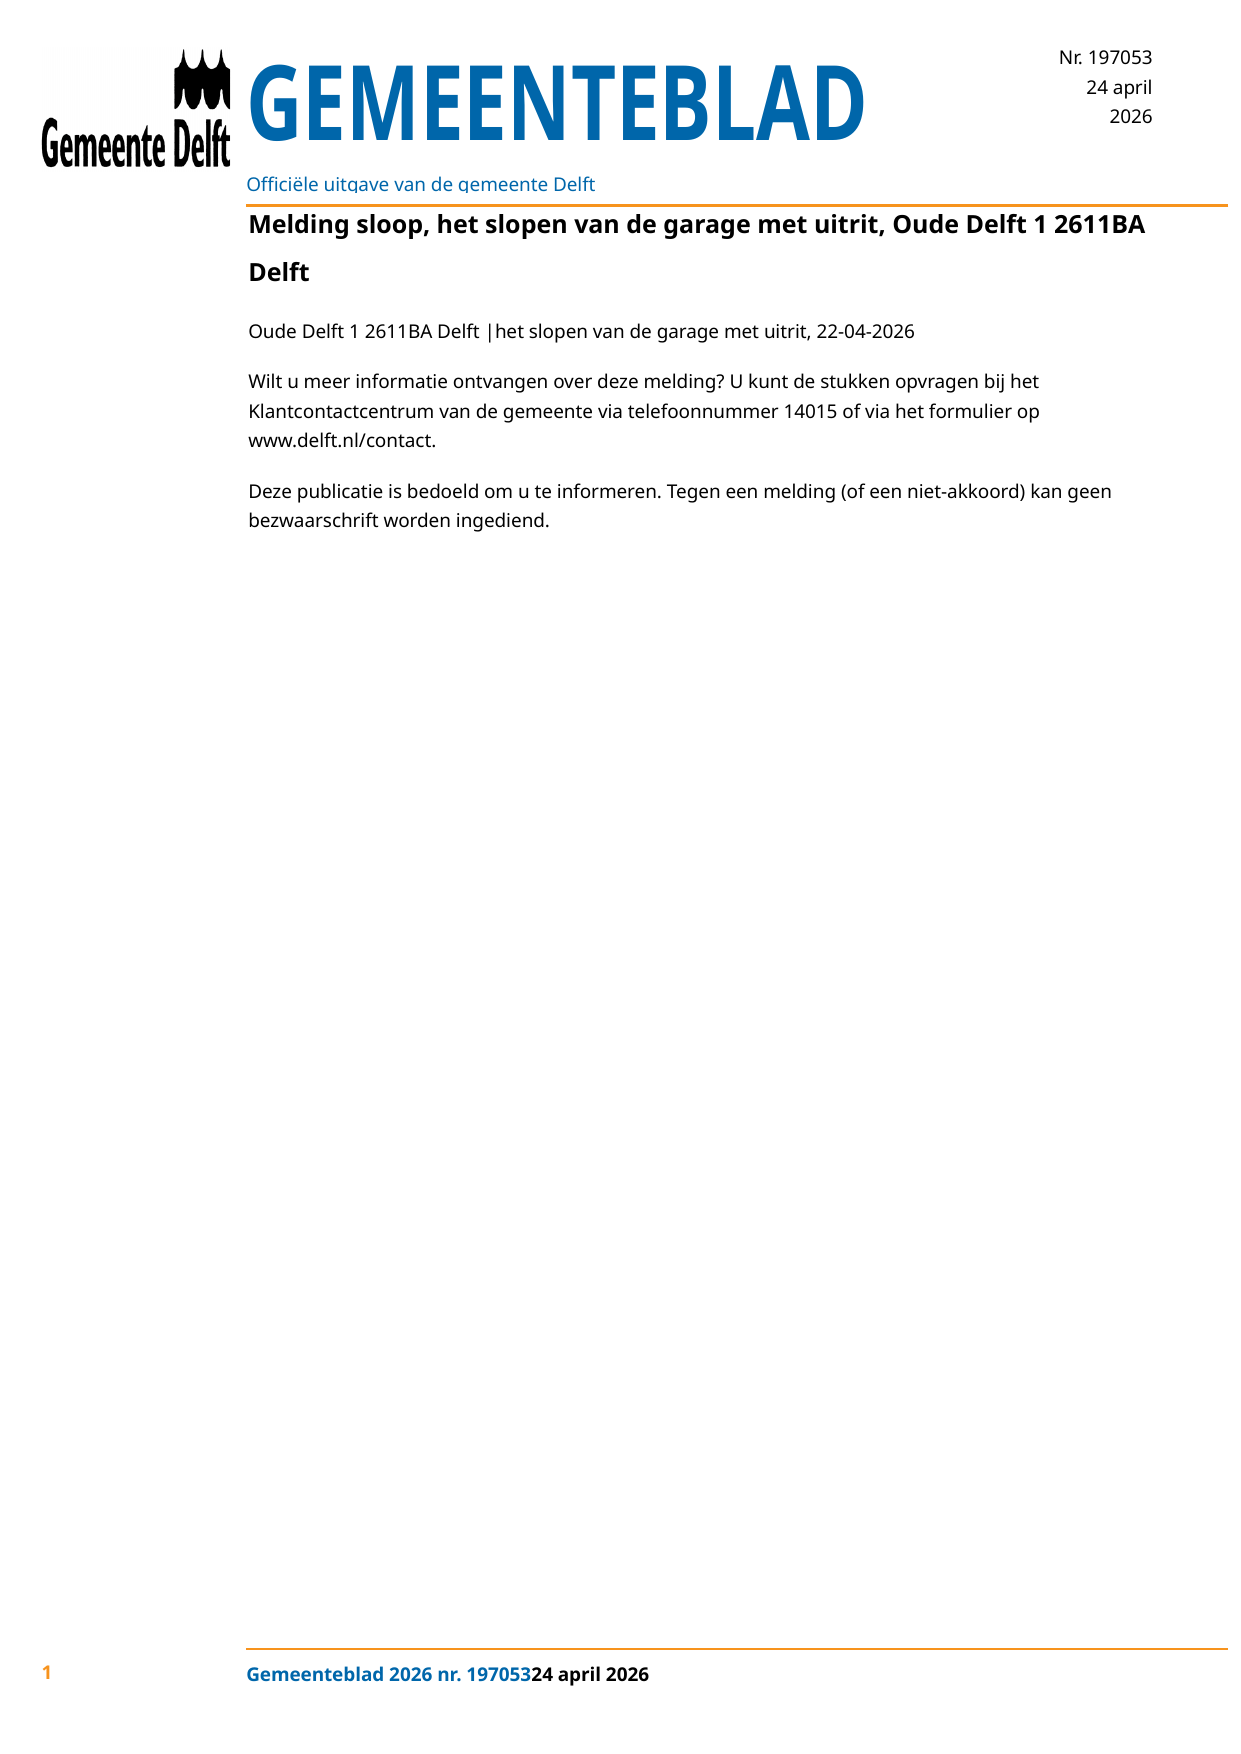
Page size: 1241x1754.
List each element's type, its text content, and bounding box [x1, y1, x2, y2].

text Melding sloop, het slopen van de garage met uitrit, Oude Delft 1 2611BA Delft [248, 207, 1152, 288]
picture [41, 47, 231, 172]
text Oude Delft 1 2611BA Delft |het slopen van de garage met uitrit, 22-04-2026 [248, 318, 1152, 344]
text Wilt u meer informatie ontvangen over deze melding? U kunt de stukken opvragen bij het Klantcontactcentrum van de gemeente via telefoonnummer 14015 of via het formulier op www.delft.nl/contact. [248, 368, 1152, 453]
text Deze publicatie is bedoeld om u te informeren. Tegen een melding (of een niet-akkoord) kan geen bezwaarschrift worden ingediend. [248, 478, 1152, 533]
